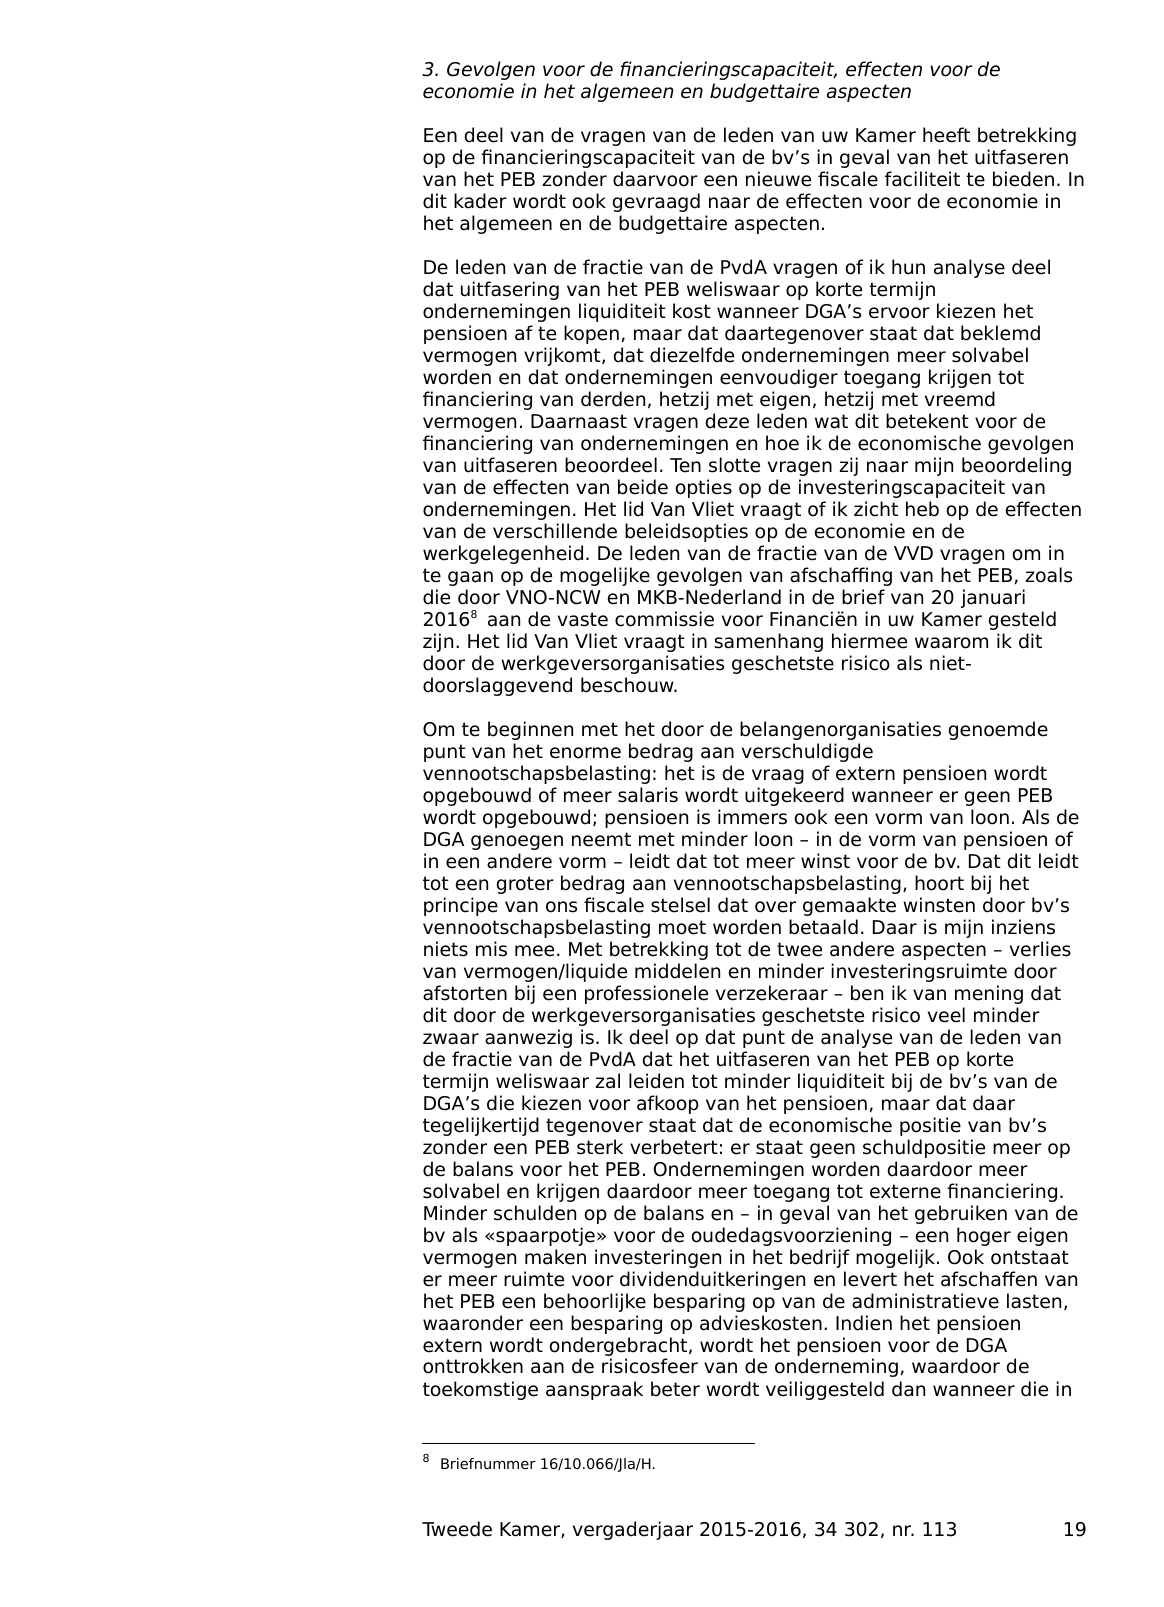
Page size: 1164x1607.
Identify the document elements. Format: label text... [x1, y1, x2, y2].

text Een deel van de vragen van de leden van uw Kamer heeft betrekking op de financieringscapaciteit van de bv’s in geval van het uitfaseren van het PEB zonder daarvoor een nieuwe fiscale faciliteit te bieden. In dit kader wordt ook gevraagd naar de effecten voor de economie in het algemeen en de budgettaire aspecten. [422, 125, 1087, 235]
text Briefnummer 16/10.066/Jla/H. [422, 1452, 1087, 1474]
text Om te beginnen met het door de belangenorganisaties genoemde punt van het enorme bedrag aan verschuldigde vennootschapsbelasting: het is de vraag of extern pensioen wordt opgebouwd of meer salaris wordt uitgekeerd wanneer er geen PEB wordt opgebouwd; pensioen is immers ook een vorm van loon. Als de DGA genoegen neemt met minder loon – in de vorm van pensioen of in een andere vorm – leidt dat tot meer winst voor de bv. Dat dit leidt tot een groter bedrag aan vennootschapsbelasting, hoort bij het principe van ons fiscale stelsel dat over gemaakte winsten door bv’s vennootschapsbelasting moet worden betaald. Daar is mijn inziens niets mis mee. Met betrekking tot de twee andere aspecten – verlies van vermogen/liquide middelen en minder investeringsruimte door afstorten bij een professionele verzekeraar – ben ik van mening dat dit door de werkgeversorganisaties geschetste risico veel minder zwaar aanwezig is. Ik deel op dat punt de analyse van de leden van de fractie van de PvdA dat het uitfaseren van het PEB op korte termijn weliswaar zal leiden tot minder liquiditeit bij de bv’s van de DGA’s die kiezen voor afkoop van het pensioen, maar dat daar tegelijkertijd tegenover staat dat de economische positie van bv’s zonder een PEB sterk verbetert: er staat geen schuldpositie meer op de balans voor het PEB. Ondernemingen worden daardoor meer solvabel en krijgen daardoor meer toegang tot externe financiering. Minder schulden op de balans en – in geval van het gebruiken van de bv als «spaarpotje» voor de oudedagsvoorziening – een hoger eigen vermogen maken investeringen in het bedrijf mogelijk. Ook ontstaat er meer ruimte voor dividenduitkeringen en levert het afschaffen van het PEB een behoorlijke besparing op van de administratieve lasten, waaronder een besparing op advieskosten. Indien het pensioen extern wordt ondergebracht, wordt het pensioen voor de DGA onttrokken aan de risicosfeer van de onderneming, waardoor de toekomstige aanspraak beter wordt veiliggesteld dan wanneer die in [422, 719, 1087, 1400]
subtitle 3. Gevolgen voor de financieringscapaciteit, effecten voor de economie in het algemeen en budgettaire aspecten [422, 59, 1087, 103]
text De leden van de fractie van de PvdA vragen of ik hun analyse deel dat uitfasering van het PEB weliswaar op korte termijn ondernemingen liquiditeit kost wanneer DGA’s ervoor kiezen het pensioen af te kopen, maar dat daartegenover staat dat beklemd vermogen vrijkomt, dat diezelfde ondernemingen meer solvabel worden en dat ondernemingen eenvoudiger toegang krijgen tot financiering van derden, hetzij met eigen, hetzij met vreemd vermogen. Daarnaast vragen deze leden wat dit betekent voor de financiering van ondernemingen en hoe ik de economische gevolgen van uitfaseren beoordeel. Ten slotte vragen zij naar mijn beoordeling van de effecten van beide opties op de investeringscapaciteit van ondernemingen. Het lid Van Vliet vraagt of ik zicht heb op de effecten van de verschillende beleidsopties op de economie en de werkgelegenheid. De leden van de fractie van de VVD vragen om in te gaan op de mogelijke gevolgen van afschaffing van het PEB, zoals die door VNO-NCW en MKB-Nederland in de brief van 20 januari 2016 aan de vaste commissie voor Financiën in uw Kamer gesteld zijn. Het lid Van Vliet vraagt in samenhang hiermee waarom ik dit door de werkgeversorganisaties geschetste risico als niet-doorslaggevend beschouw. [422, 257, 1087, 697]
